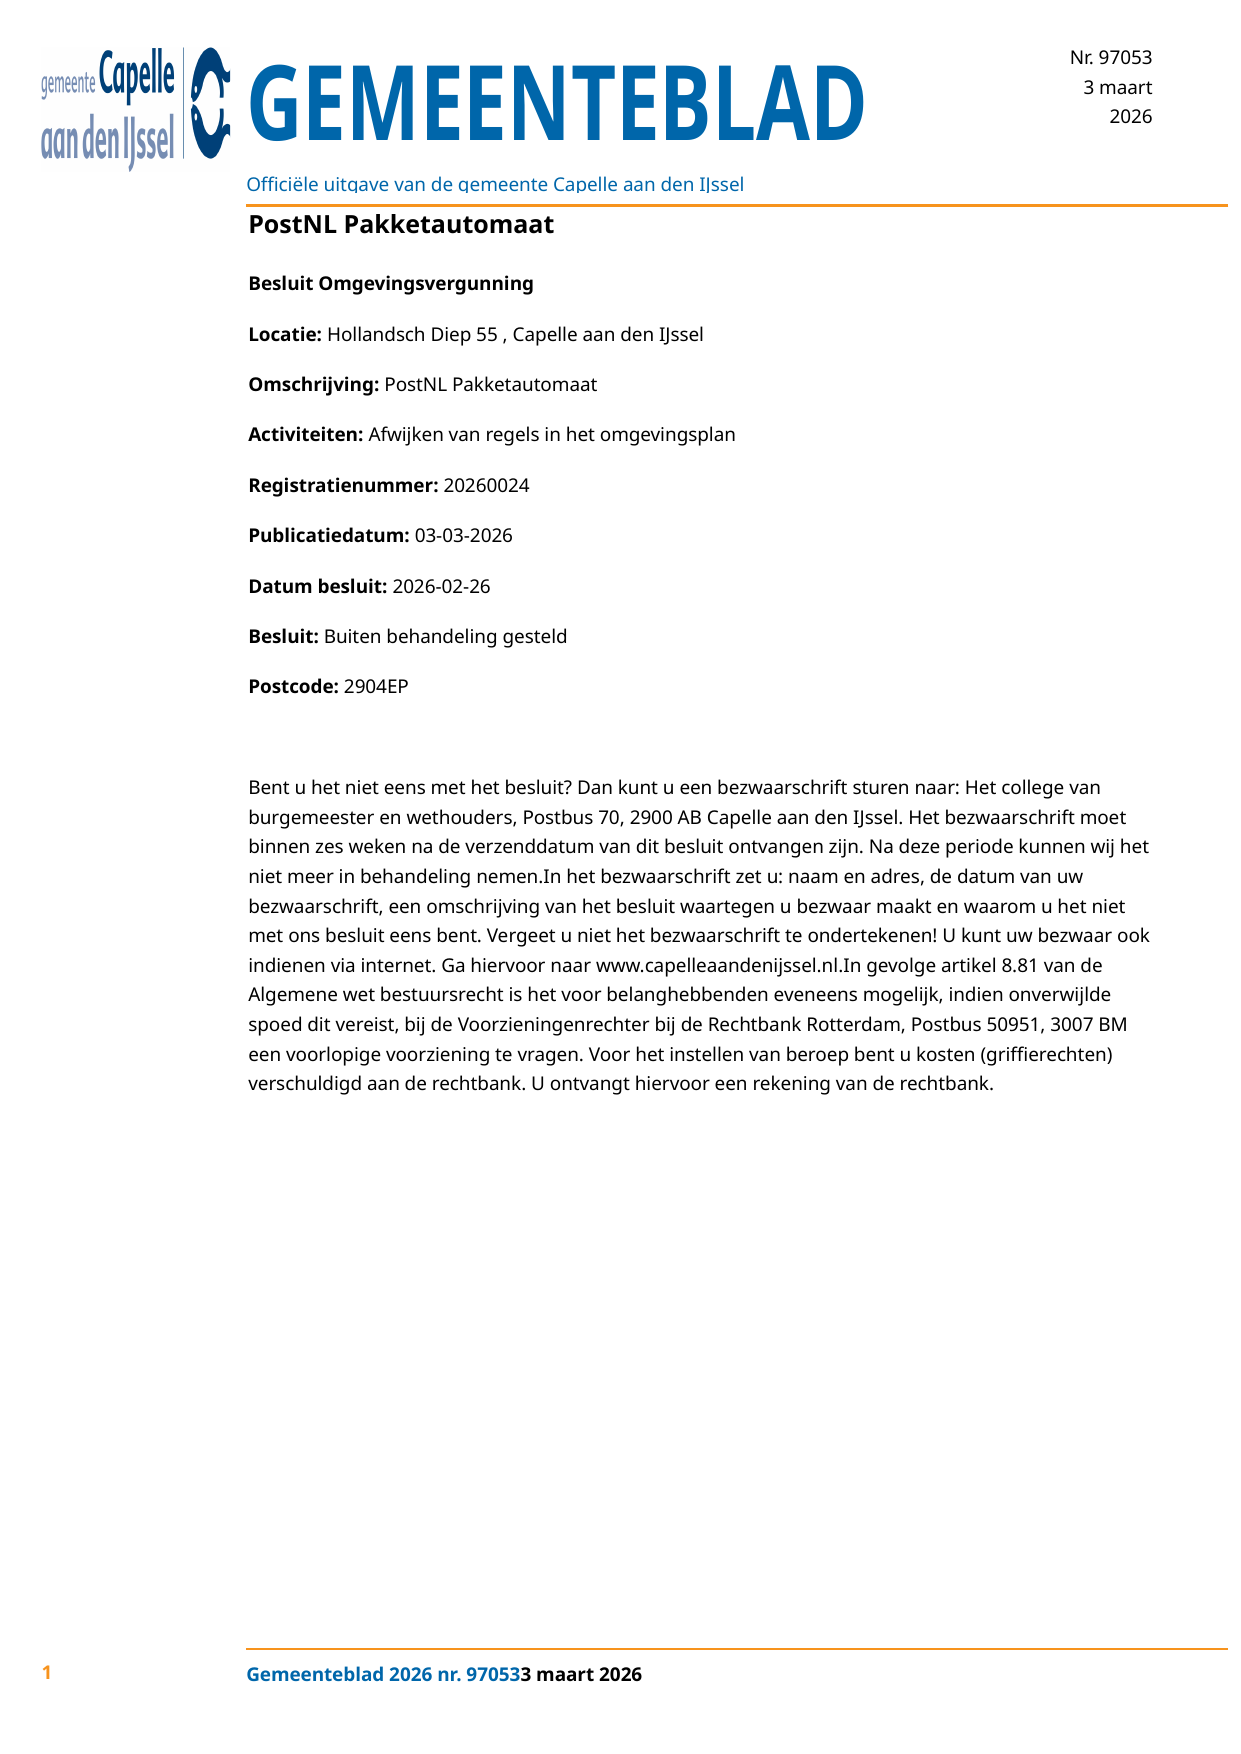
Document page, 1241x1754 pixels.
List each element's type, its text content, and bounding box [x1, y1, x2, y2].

picture [41, 47, 231, 172]
text PostNL Pakketautomaat [248, 207, 1152, 241]
text Publicatiedatum: 03-03-2026 [248, 522, 1152, 548]
text Postcode: 2904EP [248, 674, 1152, 699]
text Besluit Omgevingsvergunning [248, 270, 1152, 296]
text Bent u het niet eens met het besluit? Dan kunt u een bezwaarschrift sturen naar: Het college van burgemeester en wethouders, Postbus 70, 2900 AB Capelle aan den IJssel. Het bezwaarschrift moet binnen zes weken na de verzenddatum van dit besluit ontvangen zijn. Na deze periode kunnen wij het niet meer in behandeling nemen.In het bezwaarschrift zet u: naam en adres, de datum van uw bezwaarschrift, een omschrijving van het besluit waartegen u bezwaar maakt en waarom u het niet met ons besluit eens bent. Vergeet u niet het bezwaarschrift te ondertekenen! U kunt uw bezwaar ook indienen via internet. Ga hiervoor naar www.capelleaandenijssel.nl.In gevolge artikel 8.81 van de Algemene wet bestuursrecht is het voor belanghebbenden eveneens mogelijk, indien onverwijlde spoed dit vereist, bij de Voorzieningenrechter bij de Rechtbank Rotterdam, Postbus 50951, 3007 BM een voorlopige voorziening te vragen. Voor het instellen van beroep bent u kosten (griffierechten) verschuldigd aan de rechtbank. U ontvangt hiervoor een rekening van de rechtbank. [248, 774, 1152, 1096]
text Registratienummer: 20260024 [248, 472, 1152, 498]
text Besluit: Buiten behandeling gesteld [248, 623, 1152, 649]
text Locatie: Hollandsch Diep 55 , Capelle aan den IJssel [248, 321, 1152, 346]
text Datum besluit: 2026-02-26 [248, 573, 1152, 598]
text Activiteiten: Afwijken van regels in het omgevingsplan [248, 422, 1152, 447]
text Omschrijving: PostNL Pakketautomaat [248, 371, 1152, 397]
